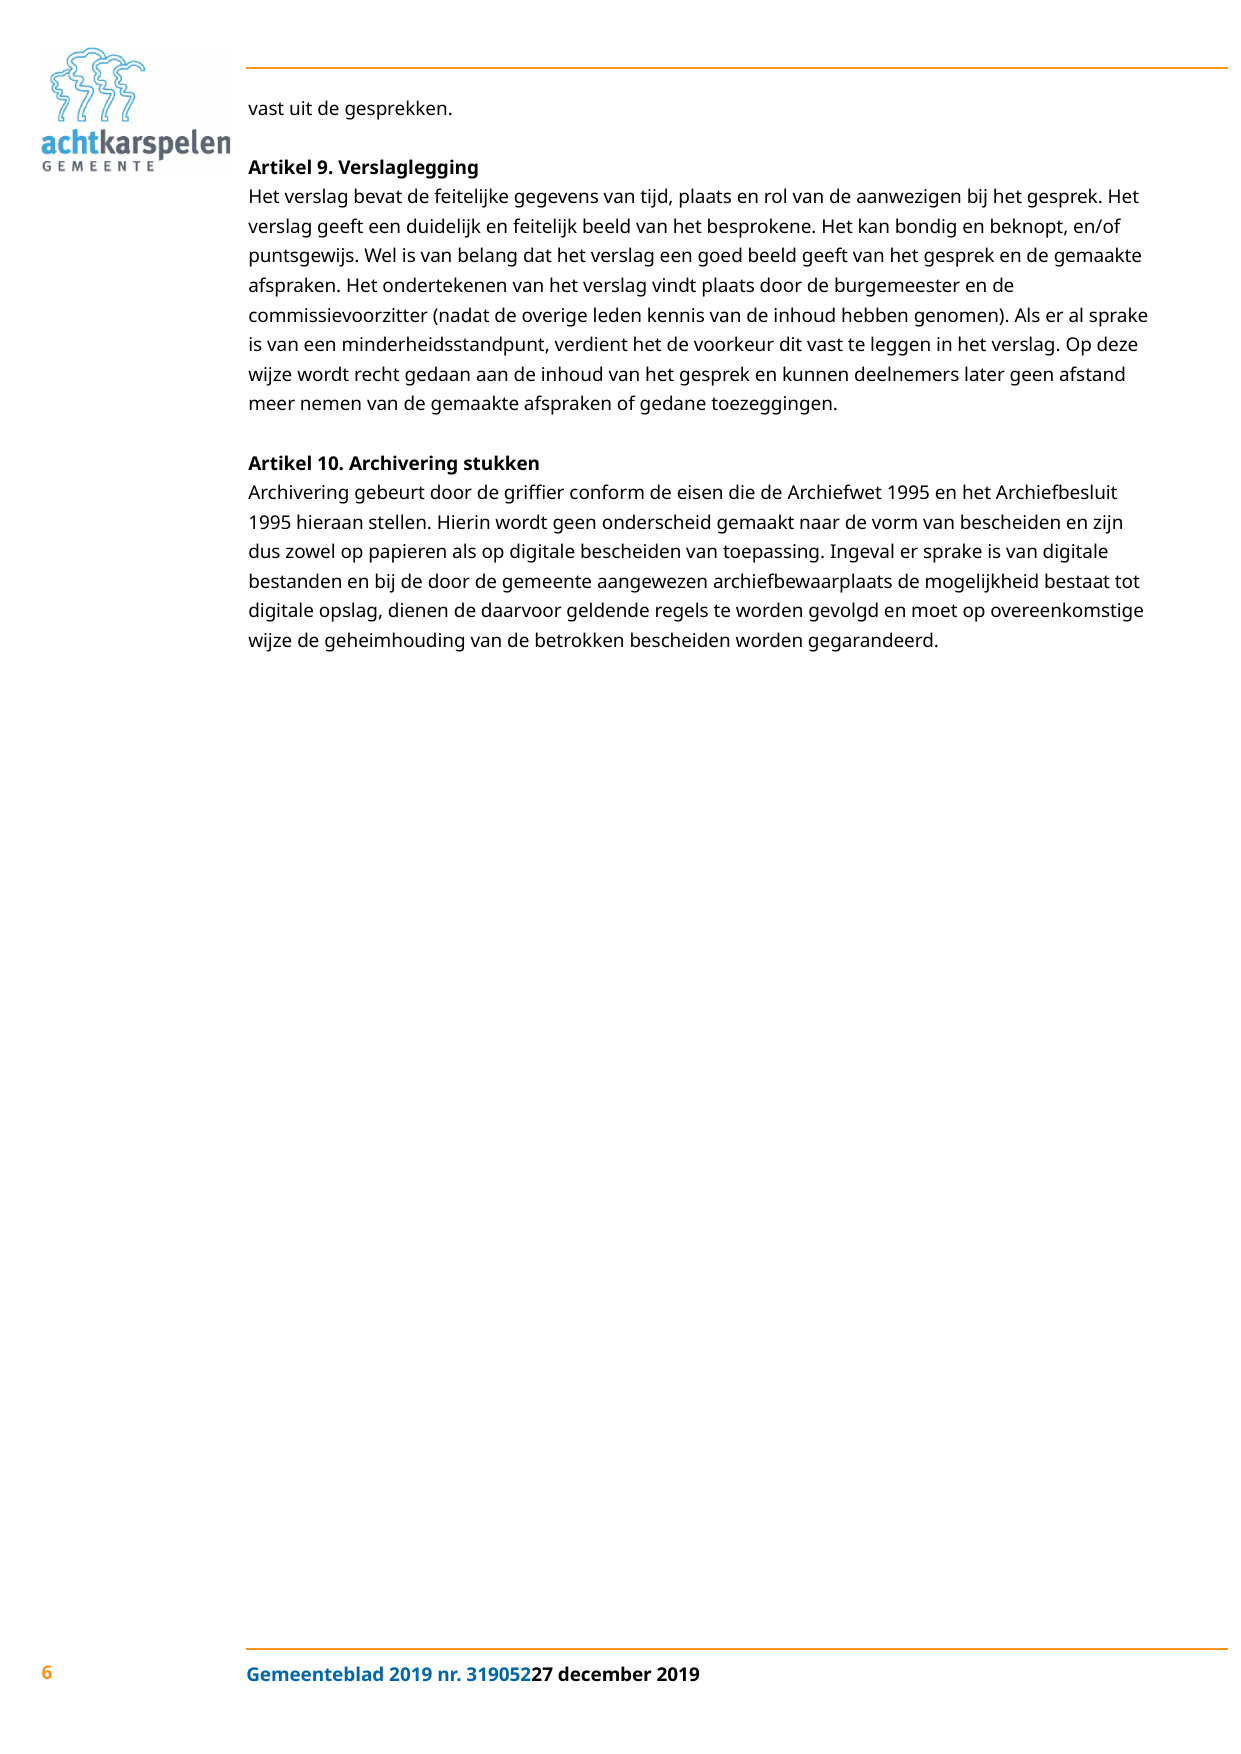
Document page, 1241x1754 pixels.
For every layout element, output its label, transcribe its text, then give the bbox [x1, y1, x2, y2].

text Artikel 9. Verslaglegging [248, 154, 1152, 180]
text Het verslag bevat de feitelijke gegevens van tijd, plaats en rol van de aanwezigen bij het gesprek. Het verslag geeft een duidelijk en feitelijk beeld van het besprokene. Het kan bondig en beknopt, en/of puntsgewijs. Wel is van belang dat het verslag een goed beeld geeft van het gesprek en de gemaakte afspraken. Het ondertekenen van het verslag vindt plaats door de burgemeester en de commissievoorzitter (nadat de overige leden kennis van de inhoud hebben genomen). Als er al sprake is van een minderheidsstandpunt, verdient het de voorkeur dit vast te leggen in het verslag. Op deze wijze wordt recht gedaan aan de inhoud van het gesprek en kunnen deelnemers later geen afstand meer nemen van de gemaakte afspraken of gedane toezeggingen. [248, 183, 1152, 416]
text vast uit de gesprekken. [248, 95, 1152, 121]
text Archivering gebeurt door de griffier conform de eisen die de Archiefwet 1995 en het Archiefbesluit 1995 hieraan stellen. Hierin wordt geen onderscheid gemaakt naar de vorm van bescheiden en zijn dus zowel op papieren als op digitale bescheiden van toepassing. Ingeval er sprake is van digitale bestanden en bij de door de gemeente aangewezen archiefbewaarplaats de mogelijkheid bestaat tot digitale opslag, dienen de daarvoor geldende regels te worden gevolgd en moet op overeenkomstige wijze de geheimhouding van de betrokken bescheiden worden gegarandeerd. [248, 479, 1152, 653]
text Artikel 10. Archivering stukken [248, 450, 1152, 476]
picture [41, 47, 231, 172]
